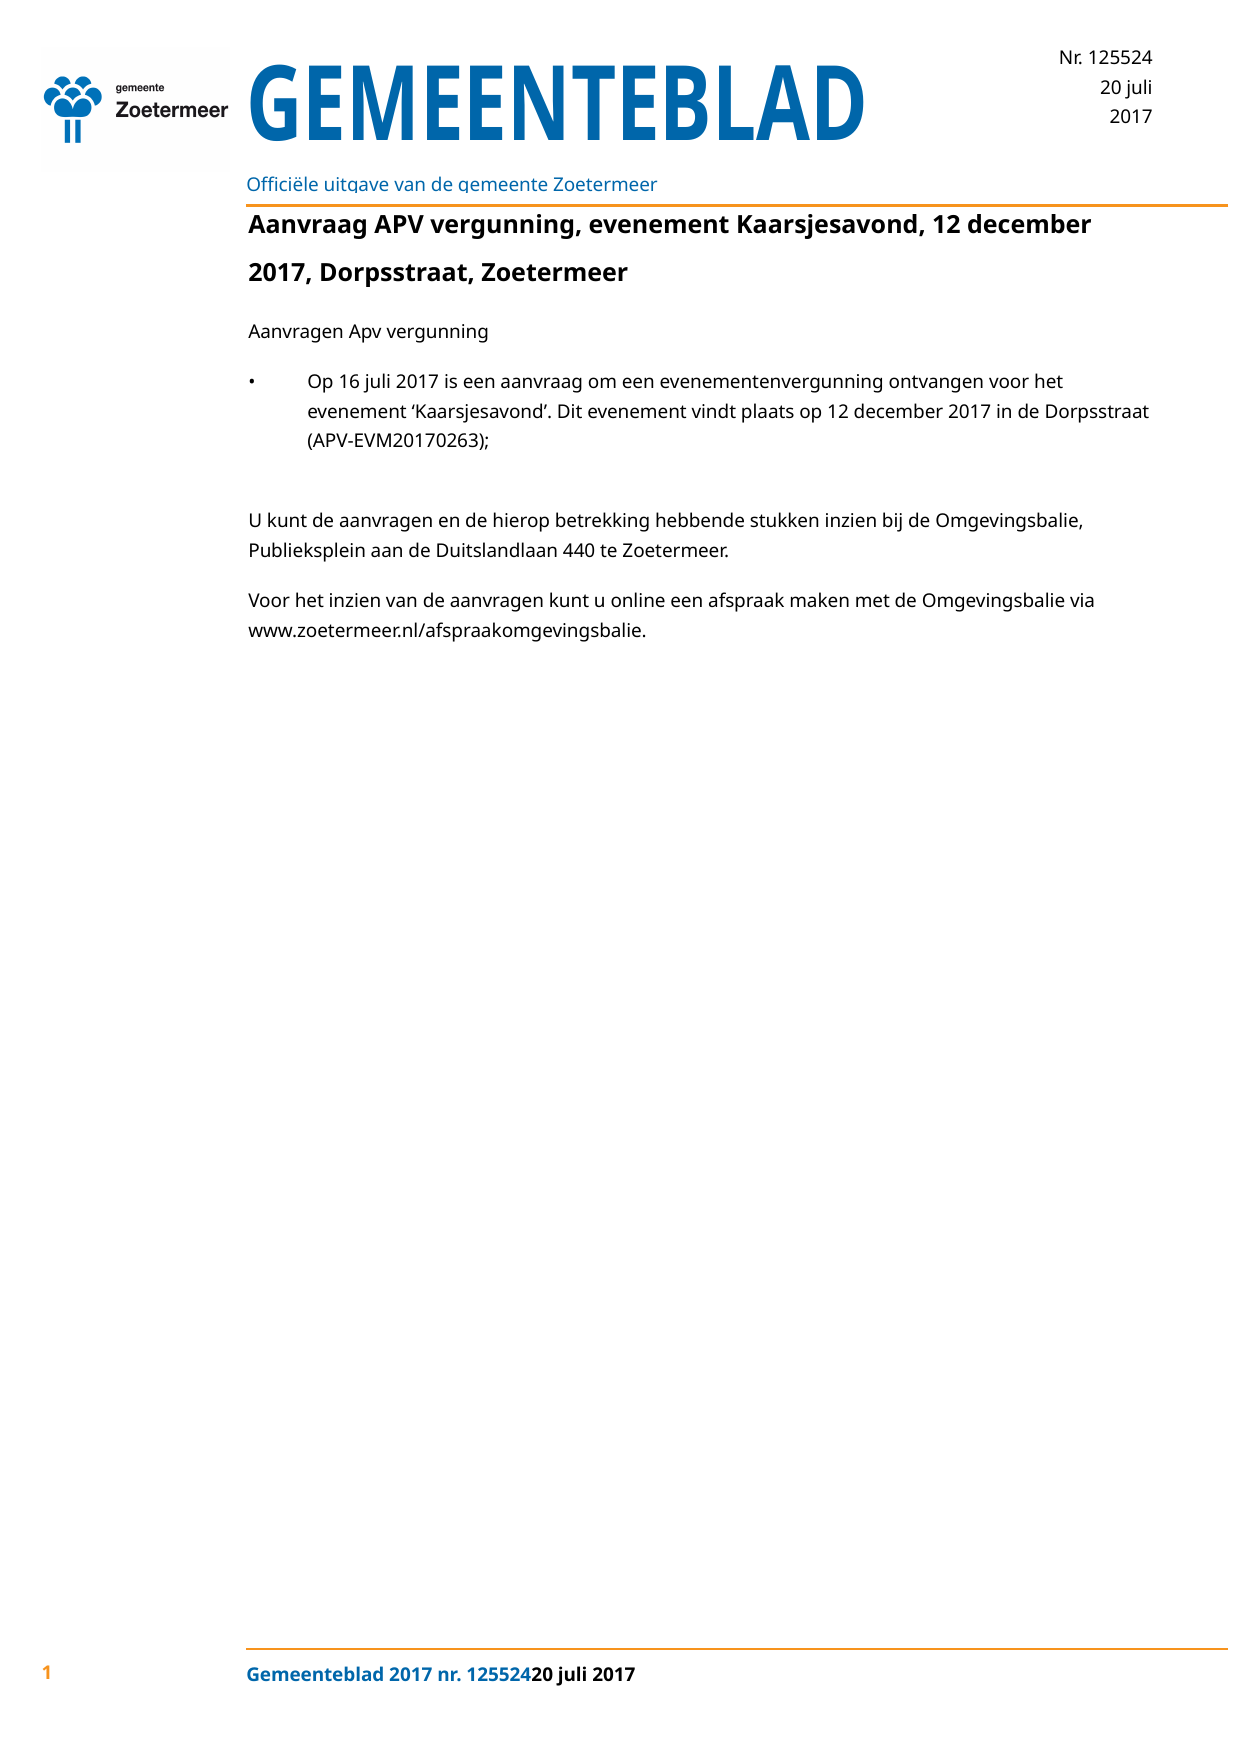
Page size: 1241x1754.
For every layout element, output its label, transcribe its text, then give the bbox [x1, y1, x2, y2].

picture [41, 47, 231, 172]
text U kunt de aanvragen en de hierop betrekking hebbende stukken inzien bij de Omgevingsbalie, Publieksplein aan de Duitslandlaan 440 te Zoetermeer. [248, 507, 1152, 563]
text Aanvraag APV vergunning, evenement Kaarsjesavond, 12 december 2017, Dorpsstraat, Zoetermeer [248, 207, 1152, 288]
text Voor het inzien van de aanvragen kunt u online een afspraak maken met de Omgevingsbalie via www.zoetermeer.nl/afspraakomgevingsbalie. [248, 587, 1152, 643]
list Op 16 juli 2017 is een aanvraag om een evenementenvergunning ontvangen voor het evenement ‘Kaarsjesavond’. Dit evenement vindt plaats op 12 december 2017 in de Dorpsstraat (APV-EVM20170263); [248, 368, 1152, 453]
text Aanvragen Apv vergunning [248, 318, 1152, 344]
